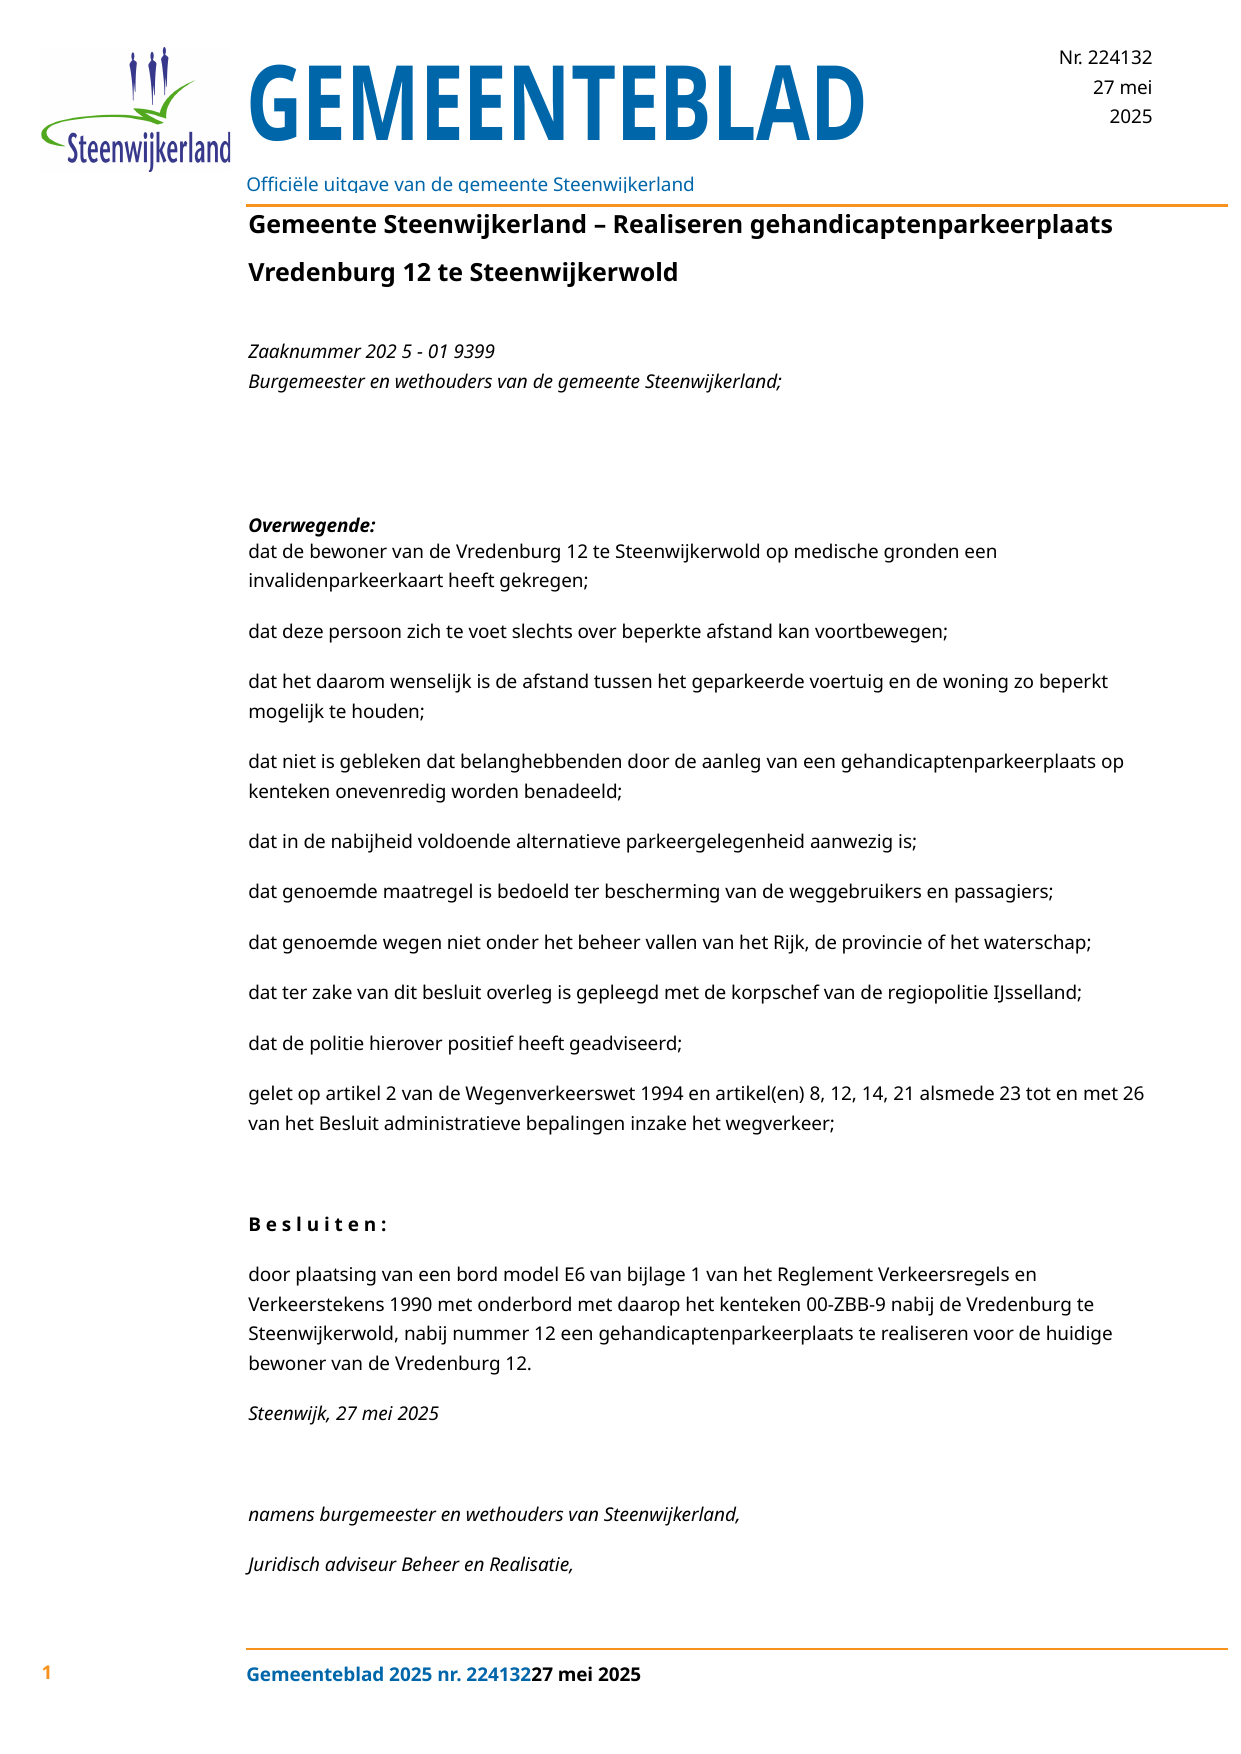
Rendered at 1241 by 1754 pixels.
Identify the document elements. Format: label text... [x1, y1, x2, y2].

text dat niet is gebleken dat belanghebbenden door de aanleg van een gehandicaptenparkeerplaats op kenteken onevenredig worden benadeeld; [248, 748, 1152, 804]
text Overwegende: [248, 512, 1152, 538]
text dat deze persoon zich te voet slechts over beperkte afstand kan voortbewegen; [248, 618, 1152, 644]
text dat in de nabijheid voldoende alternatieve parkeergelegenheid aanwezig is; [248, 828, 1152, 854]
text dat de politie hierover positief heeft geadviseerd; [248, 1030, 1152, 1056]
text Zaaknummer 202 5 - 01 9399 [248, 339, 1152, 364]
text dat ter zake van dit besluit overleg is gepleegd met de korpschef van de regiopolitie IJsselland; [248, 979, 1152, 1005]
text Gemeente Steenwijkerland – Realiseren gehandicaptenparkeerplaats Vredenburg 12 te Steenwijkerwold [248, 207, 1152, 288]
text Steenwijk, 27 mei 2025 [248, 1400, 1152, 1426]
text gelet op artikel 2 van de Wegenverkeerswet 1994 en artikel(en) 8, 12, 14, 21 alsmede 23 tot en met 26 van het Besluit administratieve bepalingen inzake het wegverkeer; [248, 1080, 1152, 1136]
text Juridisch adviseur Beheer en Realisatie, [248, 1552, 1152, 1577]
text Burgemeester en wethouders van de gemeente Steenwijkerland; [248, 368, 1152, 394]
text B e s l u i t e n : [248, 1211, 1152, 1237]
text dat het daarom wenselijk is de afstand tussen het geparkeerde voertuig en de woning zo beperkt mogelijk te houden; [248, 668, 1152, 724]
text dat de bewoner van de Vredenburg 12 te Steenwijkerwold op medische gronden een invalidenparkeerkaart heeft gekregen; [248, 538, 1152, 593]
text namens burgemeester en wethouders van Steenwijkerland, [248, 1501, 1152, 1527]
text dat genoemde wegen niet onder het beheer vallen van het Rijk, de provincie of het waterschap; [248, 929, 1152, 955]
picture [41, 47, 231, 172]
text door plaatsing van een bord model E6 van bijlage 1 van het Reglement Verkeersregels en Verkeerstekens 1990 met onderbord met daarop het kenteken 00-ZBB-9 nabij de Vredenburg te Steenwijkerwold, nabij nummer 12 een gehandicaptenparkeerplaats te realiseren voor de huidige bewoner van de Vredenburg 12. [248, 1261, 1152, 1376]
text dat genoemde maatregel is bedoeld ter bescherming van de weggebruikers en passagiers; [248, 879, 1152, 904]
